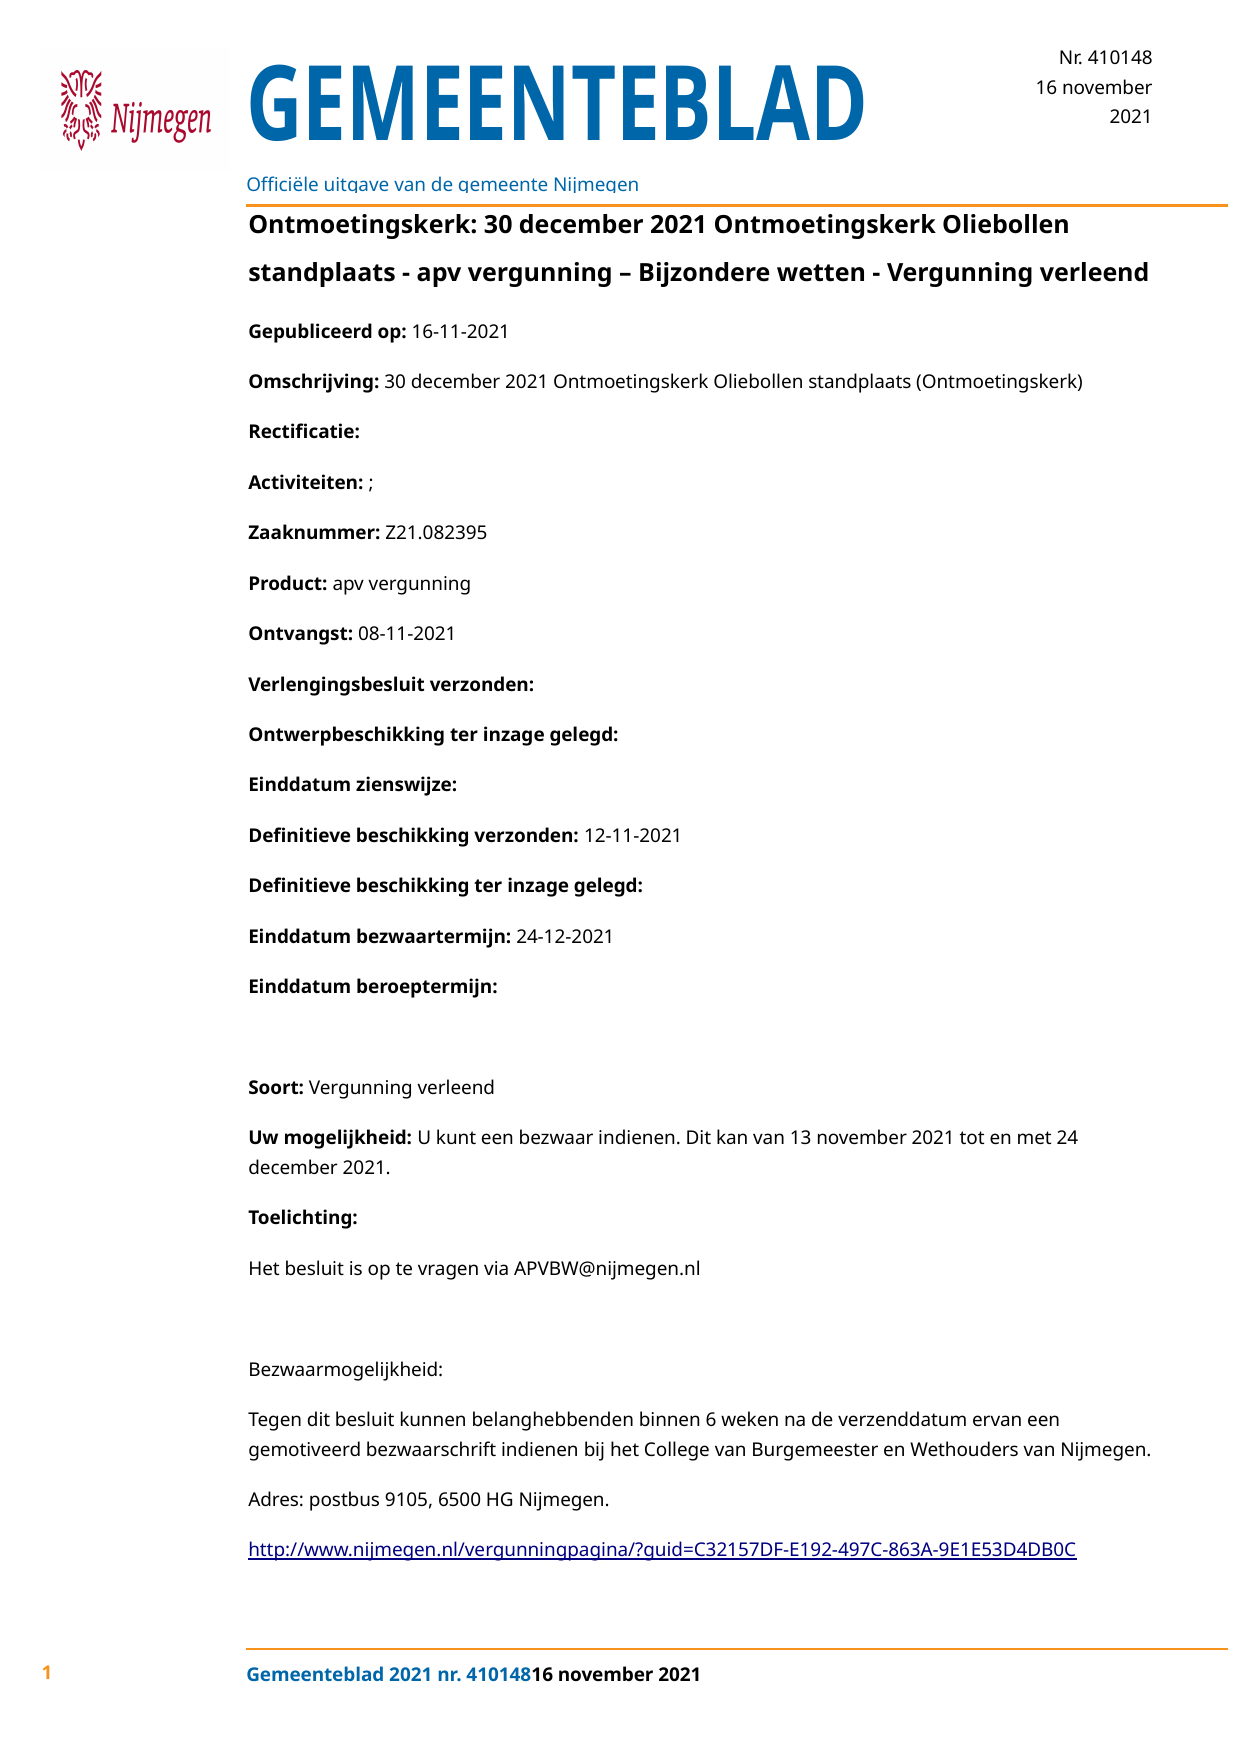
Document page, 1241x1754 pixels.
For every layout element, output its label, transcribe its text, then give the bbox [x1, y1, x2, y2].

text Verlengingsbesluit verzonden: [248, 671, 1152, 697]
text Rectificatie: [248, 419, 1152, 444]
text Adres: postbus 9105, 6500 HG Nijmegen. [248, 1486, 1152, 1512]
text Gepubliceerd op: 16-11-2021 [248, 318, 1152, 344]
text Omschrijving: 30 december 2021 Ontmoetingskerk Oliebollen standplaats (Ontmoetingskerk) [248, 368, 1152, 394]
text Einddatum bezwaartermijn: 24-12-2021 [248, 923, 1152, 949]
text Ontmoetingskerk: 30 december 2021 Ontmoetingskerk Oliebollen standplaats - apv vergunning – Bijzondere wetten - Vergunning verleend [248, 207, 1152, 288]
text http://www.nijmegen.nl/vergunningpagina/?guid=C32157DF-E192-497C-863A-9E1E53D4DB0C [248, 1537, 1152, 1562]
picture [41, 47, 231, 172]
text Tegen dit besluit kunnen belanghebbenden binnen 6 weken na de verzenddatum ervan een gemotiveerd bezwaarschrift indienen bij het College van Burgemeester en Wethouders van Nijmegen. [248, 1406, 1152, 1462]
text Zaaknummer: Z21.082395 [248, 519, 1152, 545]
text Soort: Vergunning verleend [248, 1074, 1152, 1100]
text Ontvangst: 08-11-2021 [248, 620, 1152, 646]
text Bezwaarmogelijkheid: [248, 1356, 1152, 1382]
text Einddatum zienswijze: [248, 772, 1152, 797]
text Definitieve beschikking verzonden: 12-11-2021 [248, 822, 1152, 848]
text Definitieve beschikking ter inzage gelegd: [248, 872, 1152, 898]
text Einddatum beroeptermijn: [248, 973, 1152, 999]
text Product: apv vergunning [248, 570, 1152, 596]
text Toelichting: [248, 1204, 1152, 1230]
text Ontwerpbeschikking ter inzage gelegd: [248, 721, 1152, 747]
text Activiteiten: ; [248, 469, 1152, 495]
text Het besluit is op te vragen via APVBW@nijmegen.nl [248, 1255, 1152, 1281]
text Uw mogelijkheid: U kunt een bezwaar indienen. Dit kan van 13 november 2021 tot en met 24 december 2021. [248, 1124, 1152, 1180]
